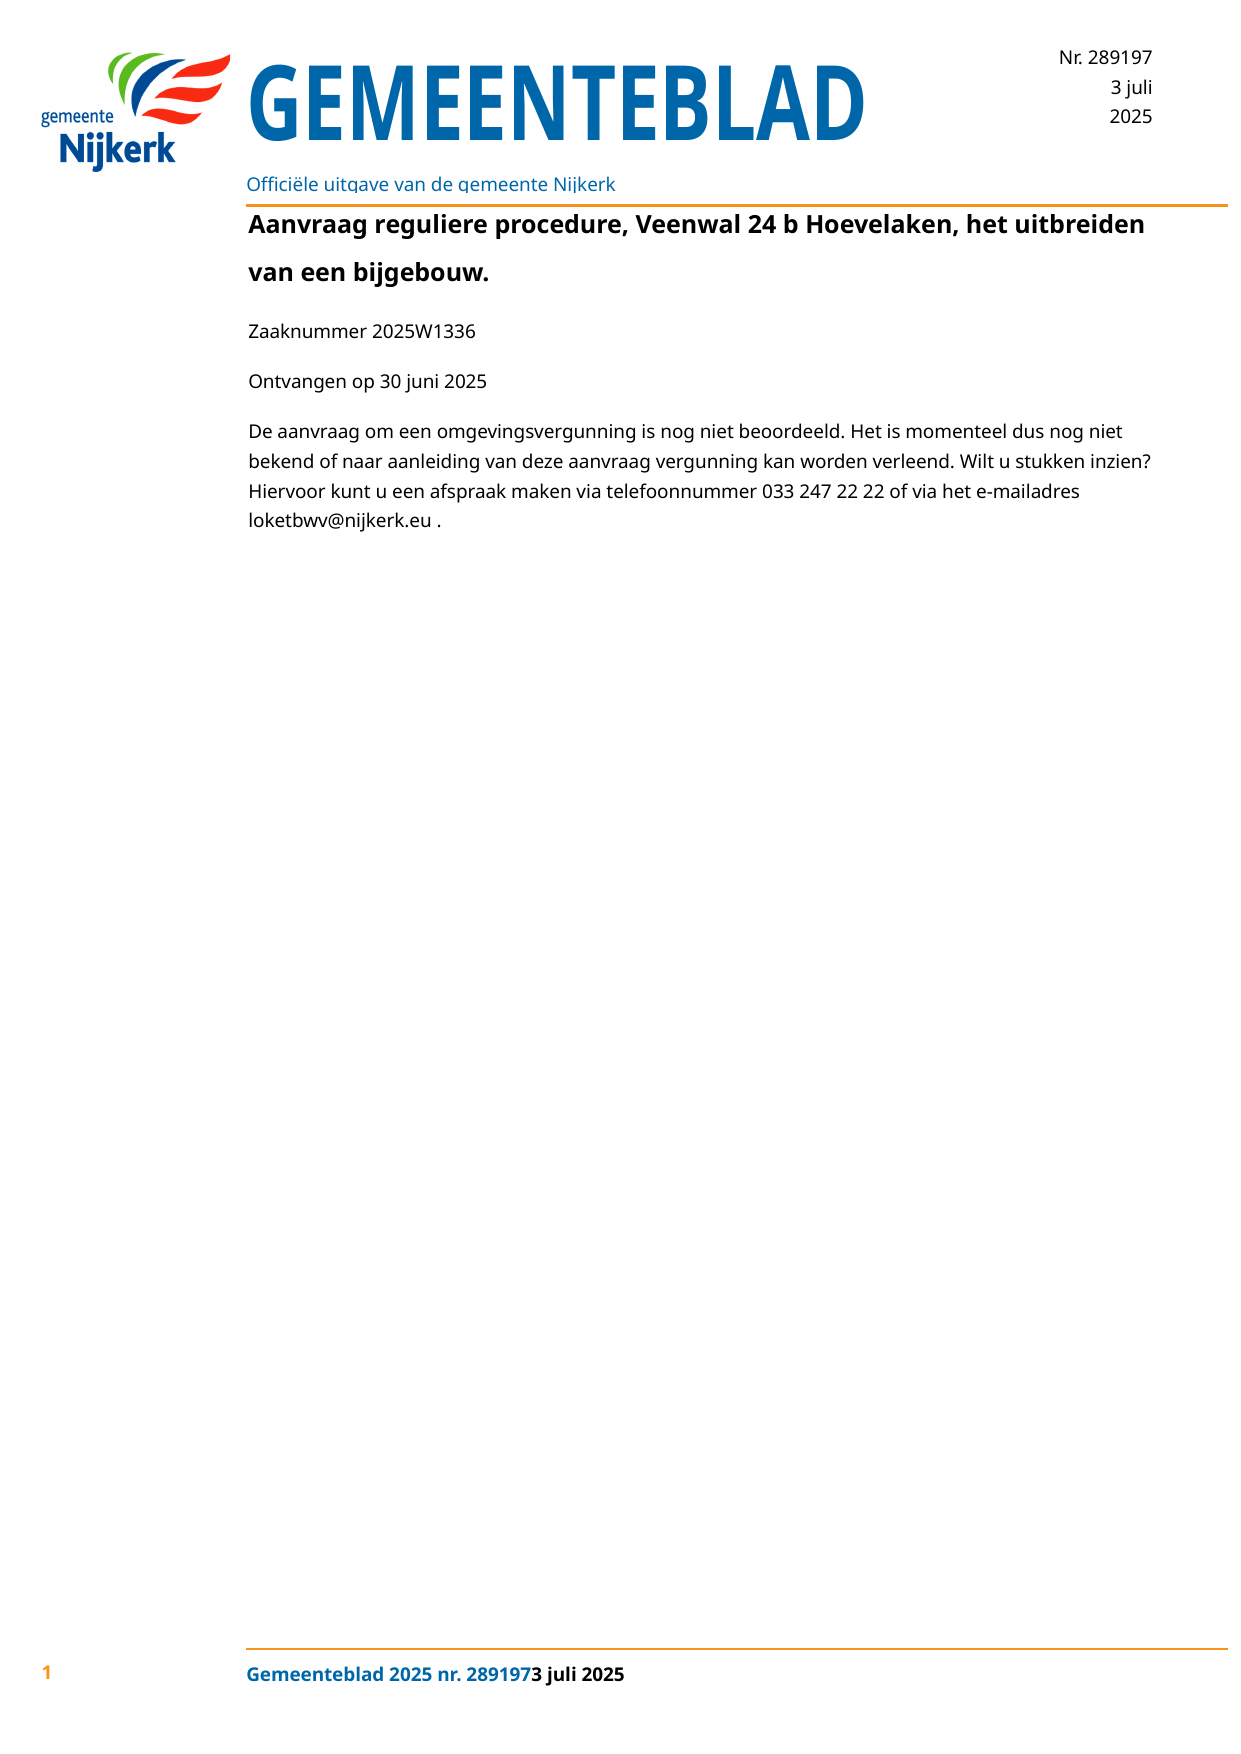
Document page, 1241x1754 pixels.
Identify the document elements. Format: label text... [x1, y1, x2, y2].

picture [41, 47, 231, 172]
text Ontvangen op 30 juni 2025 [248, 368, 1152, 394]
text Aanvraag reguliere procedure, Veenwal 24 b Hoevelaken, het uitbreiden van een bijgebouw. [248, 207, 1152, 288]
text De aanvraag om een omgevingsvergunning is nog niet beoordeeld. Het is momenteel dus nog niet bekend of naar aanleiding van deze aanvraag vergunning kan worden verleend. Wilt u stukken inzien? Hiervoor kunt u een afspraak maken via telefoonnummer 033 247 22 22 of via het e-mailadres loketbwv@nijkerk.eu . [248, 419, 1152, 533]
text Zaaknummer 2025W1336 [248, 318, 1152, 344]
